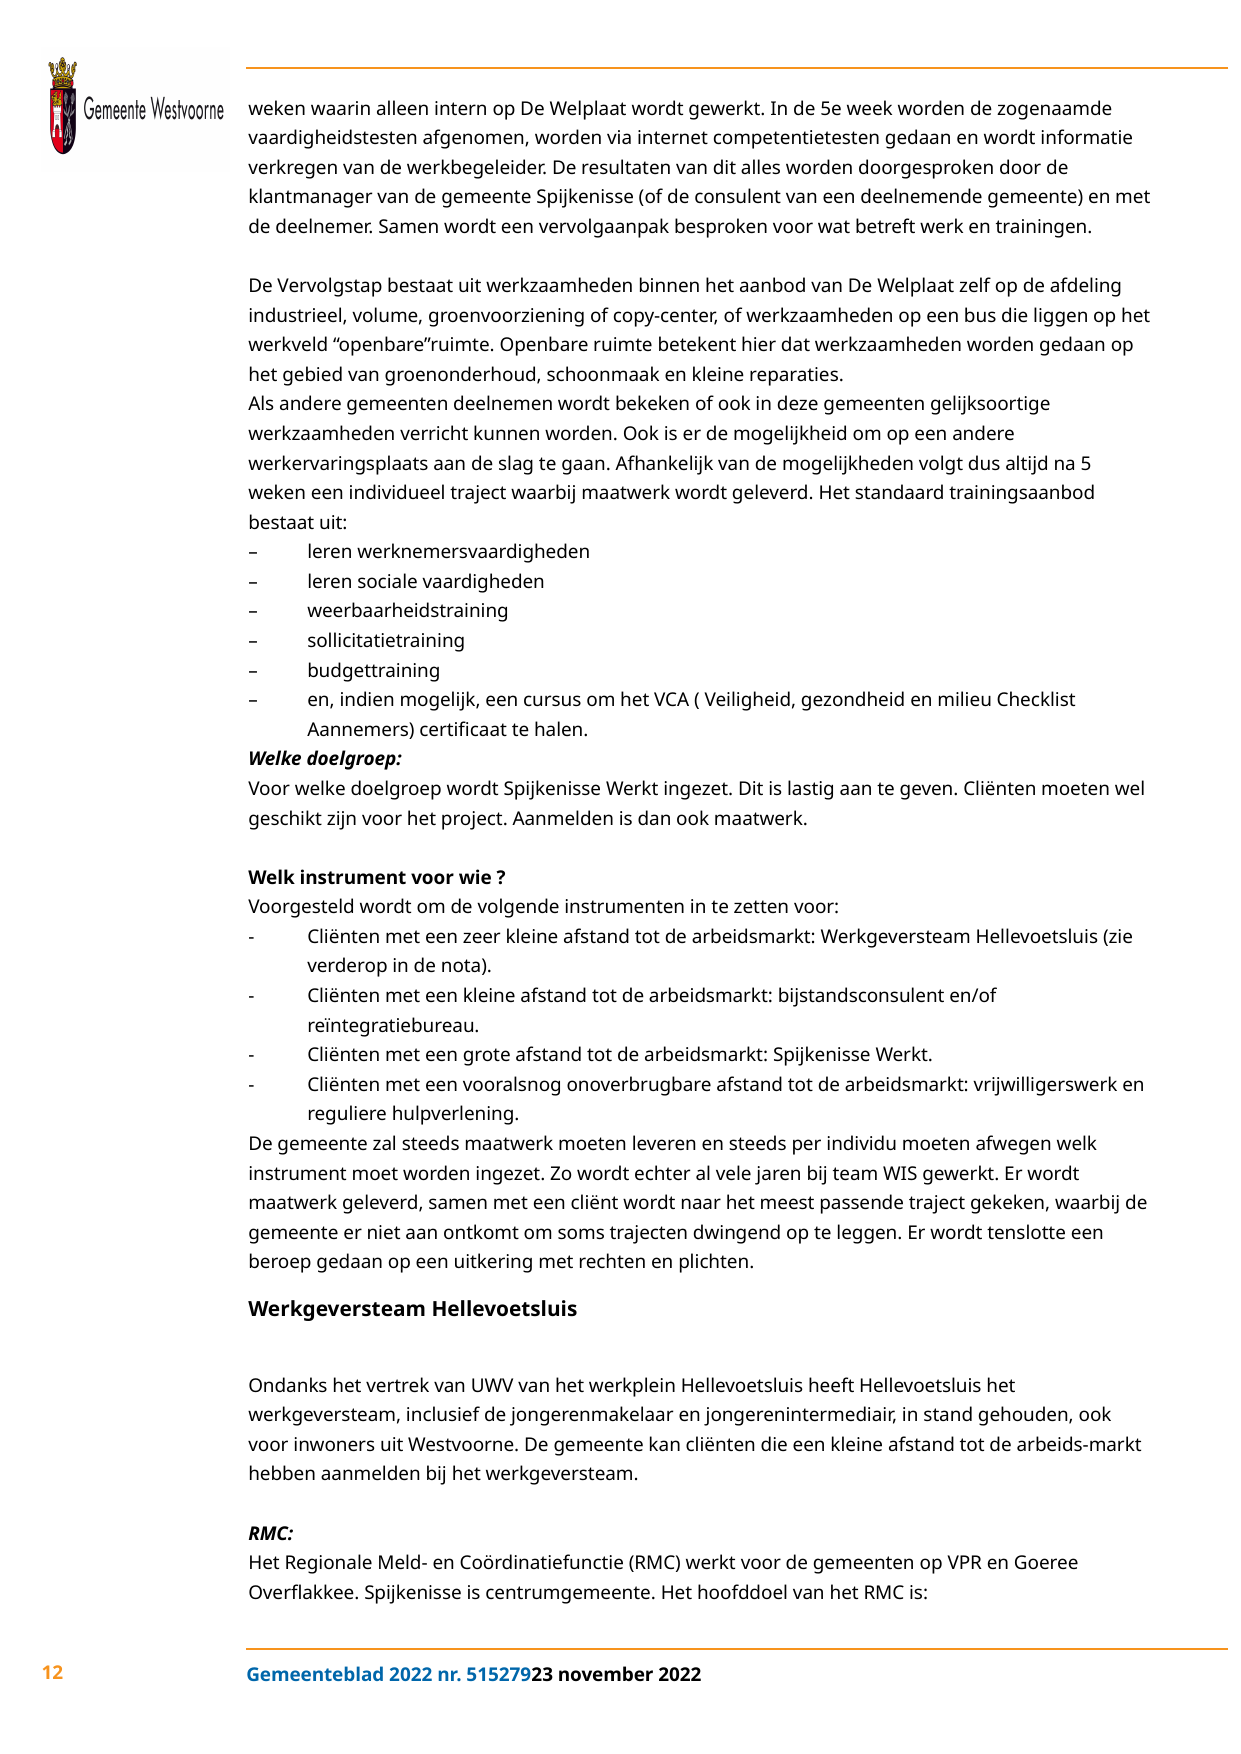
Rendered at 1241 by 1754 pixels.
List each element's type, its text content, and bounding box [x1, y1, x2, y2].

text Werkgeversteam Hellevoetsluis [248, 1294, 1152, 1323]
list Cliënten met een grote afstand tot de arbeidsmarkt: Spijkenisse Werkt. [248, 1041, 1152, 1067]
text Welk instrument voor wie ? [248, 864, 1152, 890]
text Ondanks het vertrek van UWV van het werkplein Hellevoetsluis heeft Hellevoetsluis het werkgeversteam, inclusief de jongerenmakelaar en jongerenintermediair, in stand gehouden, ook voor inwoners uit Westvoorne. De gemeente kan cliënten die een kleine afstand tot de arbeids-markt hebben aanmelden bij het werkgeversteam. [248, 1372, 1152, 1486]
list Cliënten met een kleine afstand tot de arbeidsmarkt: bijstandsconsulent en/of reïntegratiebureau. [248, 982, 1152, 1038]
list leren sociale vaardigheden [248, 568, 1152, 594]
text Als andere gemeenten deelnemen wordt bekeken of ook in deze gemeenten gelijksoortige werkzaamheden verricht kunnen worden. Ook is er de mogelijkheid om op een andere werkervaringsplaats aan de slag te gaan. Afhankelijk van de mogelijkheden volgt dus altijd na 5 weken een individueel traject waarbij maatwerk wordt geleverd. Het standaard trainingsaanbod bestaat uit: [248, 391, 1152, 535]
list Cliënten met een vooralsnog onoverbrugbare afstand tot de arbeidsmarkt: vrijwilligerswerk en reguliere hulpverlening. [248, 1071, 1152, 1126]
picture [41, 47, 231, 172]
text Welke doelgroep: [248, 746, 1152, 771]
text Het Regionale Meld- en Coördinatiefunctie (RMC) werkt voor de gemeenten op VPR en Goeree Overflakkee. Spijkenisse is centrumgemeente. Het hoofddoel van het RMC is: [248, 1549, 1152, 1605]
list weerbaarheidstraining [248, 598, 1152, 623]
list leren werknemersvaardigheden [248, 538, 1152, 564]
list sollicitatietraining [248, 627, 1152, 653]
list budgettraining [248, 657, 1152, 683]
text Voorgesteld wordt om de volgende instrumenten in te zetten voor: [248, 893, 1152, 919]
text De Vervolgstap bestaat uit werkzaamheden binnen het aanbod van De Welplaat zelf op de afdeling industrieel, volume, groenvoorziening of copy-center, of werkzaamheden op een bus die liggen op het werkveld “openbare”ruimte. Openbare ruimte betekent hier dat werkzaamheden worden gedaan op het gebied van groenonderhoud, schoonmaak en kleine reparaties. [248, 272, 1152, 387]
text RMC: [248, 1520, 1152, 1546]
text weken waarin alleen intern op De Welplaat wordt gewerkt. In de 5e week worden de zogenaamde vaardigheidstesten afgenomen, worden via internet competentietesten gedaan en wordt informatie verkregen van de werkbegeleider. De resultaten van dit alles worden doorgesproken door de klantmanager van de gemeente Spijkenisse (of de consulent van een deelnemende gemeente) en met de deelnemer. Samen wordt een vervolgaanpak besproken voor wat betreft werk en trainingen. [248, 95, 1152, 239]
text Voor welke doelgroep wordt Spijkenisse Werkt ingezet. Dit is lastig aan te geven. Cliënten moeten wel geschikt zijn voor het project. Aanmelden is dan ook maatwerk. [248, 775, 1152, 831]
text De gemeente zal steeds maatwerk moeten leveren en steeds per individu moeten afwegen welk instrument moet worden ingezet. Zo wordt echter al vele jaren bij team WIS gewerkt. Er wordt maatwerk geleverd, samen met een cliënt wordt naar het meest passende traject gekeken, waarbij de gemeente er niet aan ontkomt om soms trajecten dwingend op te leggen. Er wordt tenslotte een beroep gedaan op een uitkering met rechten en plichten. [248, 1130, 1152, 1274]
list Cliënten met een zeer kleine afstand tot de arbeidsmarkt: Werkgeversteam Hellevoetsluis (zie verderop in de nota). [248, 923, 1152, 978]
list en, indien mogelijk, een cursus om het VCA ( Veiligheid, gezondheid en milieu Checklist Aannemers) certificaat te halen. [248, 686, 1152, 742]
